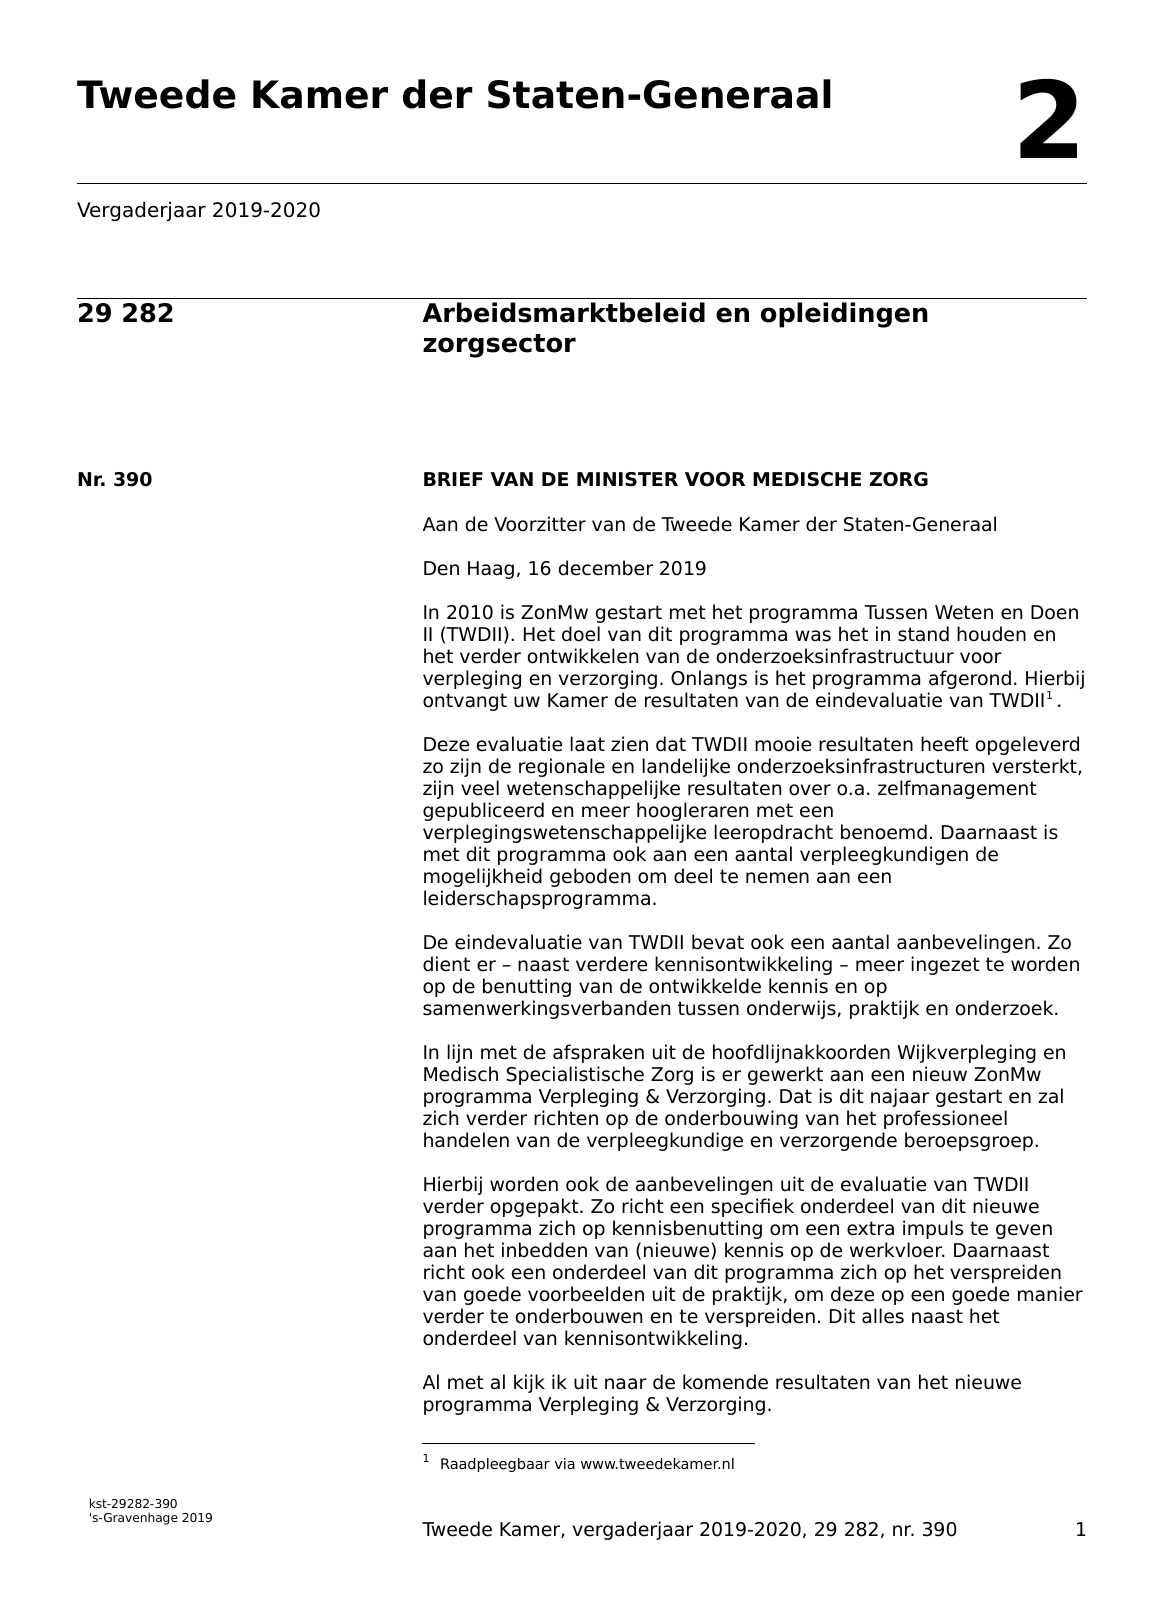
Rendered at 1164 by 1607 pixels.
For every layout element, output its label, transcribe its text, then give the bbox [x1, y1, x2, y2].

text Hierbij worden ook de aanbevelingen uit de evaluatie van TWDII verder opgepakt. Zo richt een specifiek onderdeel van dit nieuwe programma zich op kennisbenutting om een extra impuls te geven aan het inbedden van (nieuwe) kennis op de werkvloer. Daarnaast richt ook een onderdeel van dit programma zich op het verspreiden van goede voorbeelden uit de praktijk, om deze op een goede manier verder te onderbouwen en te verspreiden. Dit alles naast het onderdeel van kennisontwikkeling. [422, 1174, 1087, 1350]
text Al met al kijk ik uit naar de komende resultaten van het nieuwe programma Verpleging & Verzorging. [422, 1372, 1087, 1416]
subtitle Nr. 390 BRIEF VAN DE MINISTER VOOR MEDISCHE ZORG [77, 469, 1087, 491]
table_header 2 [886, 59, 1087, 183]
text In 2010 is ZonMw gestart met het programma Tussen Weten en Doen II (TWDII). Het doel van dit programma was het in stand houden en het verder ontwikkelen van de onderzoeksinfrastructuur voor verpleging en verzorging. Onlangs is het programma afgerond. Hierbij ontvangt uw Kamer de resultaten van de eindevaluatie van TWDII. [422, 602, 1087, 712]
text kst-29282-390 [88, 1497, 323, 1511]
text Den Haag, 16 december 2019 [422, 558, 1087, 580]
text Aan de Voorzitter van de Tweede Kamer der Staten-Generaal [422, 513, 1087, 536]
text In lijn met de afspraken uit de hoofdlijnakkoorden Wijkverpleging en Medisch Specialistische Zorg is er gewerkt aan een nieuw ZonMw programma Verpleging & Verzorging. Dat is dit najaar gestart en zal zich verder richten op de onderbouwing van het professioneel handelen van de verpleegkundige en verzorgende beroepsgroep. [422, 1042, 1087, 1152]
text De eindevaluatie van TWDII bevat ook een aantal aanbevelingen. Zo dient er – naast verdere kennisontwikkeling – meer ingezet te worden op de benutting van de ontwikkelde kennis en op samenwerkingsverbanden tussen onderwijs, praktijk en onderzoek. [422, 932, 1087, 1020]
table_cell Vergaderjaar 2019-2020 [77, 184, 1087, 298]
text Raadpleegbaar via www.tweedekamer.nl [422, 1452, 1087, 1474]
subtitle 29 282 Arbeidsmarktbeleid en opleidingen zorgsector [77, 299, 1087, 358]
table_header Tweede Kamer der Staten-Generaal [77, 59, 886, 183]
text Deze evaluatie laat zien dat TWDII mooie resultaten heeft opgeleverd zo zijn de regionale en landelijke onderzoeksinfrastructuren versterkt, zijn veel wetenschappelijke resultaten over o.a. zelfmanagement gepubliceerd en meer hoogleraren met een verplegingswetenschappelijke leeropdracht benoemd. Daarnaast is met dit programma ook aan een aantal verpleegkundigen de mogelijkheid geboden om deel te nemen aan een leiderschapsprogramma. [422, 734, 1087, 910]
text 's-Gravenhage 2019 [88, 1511, 323, 1525]
